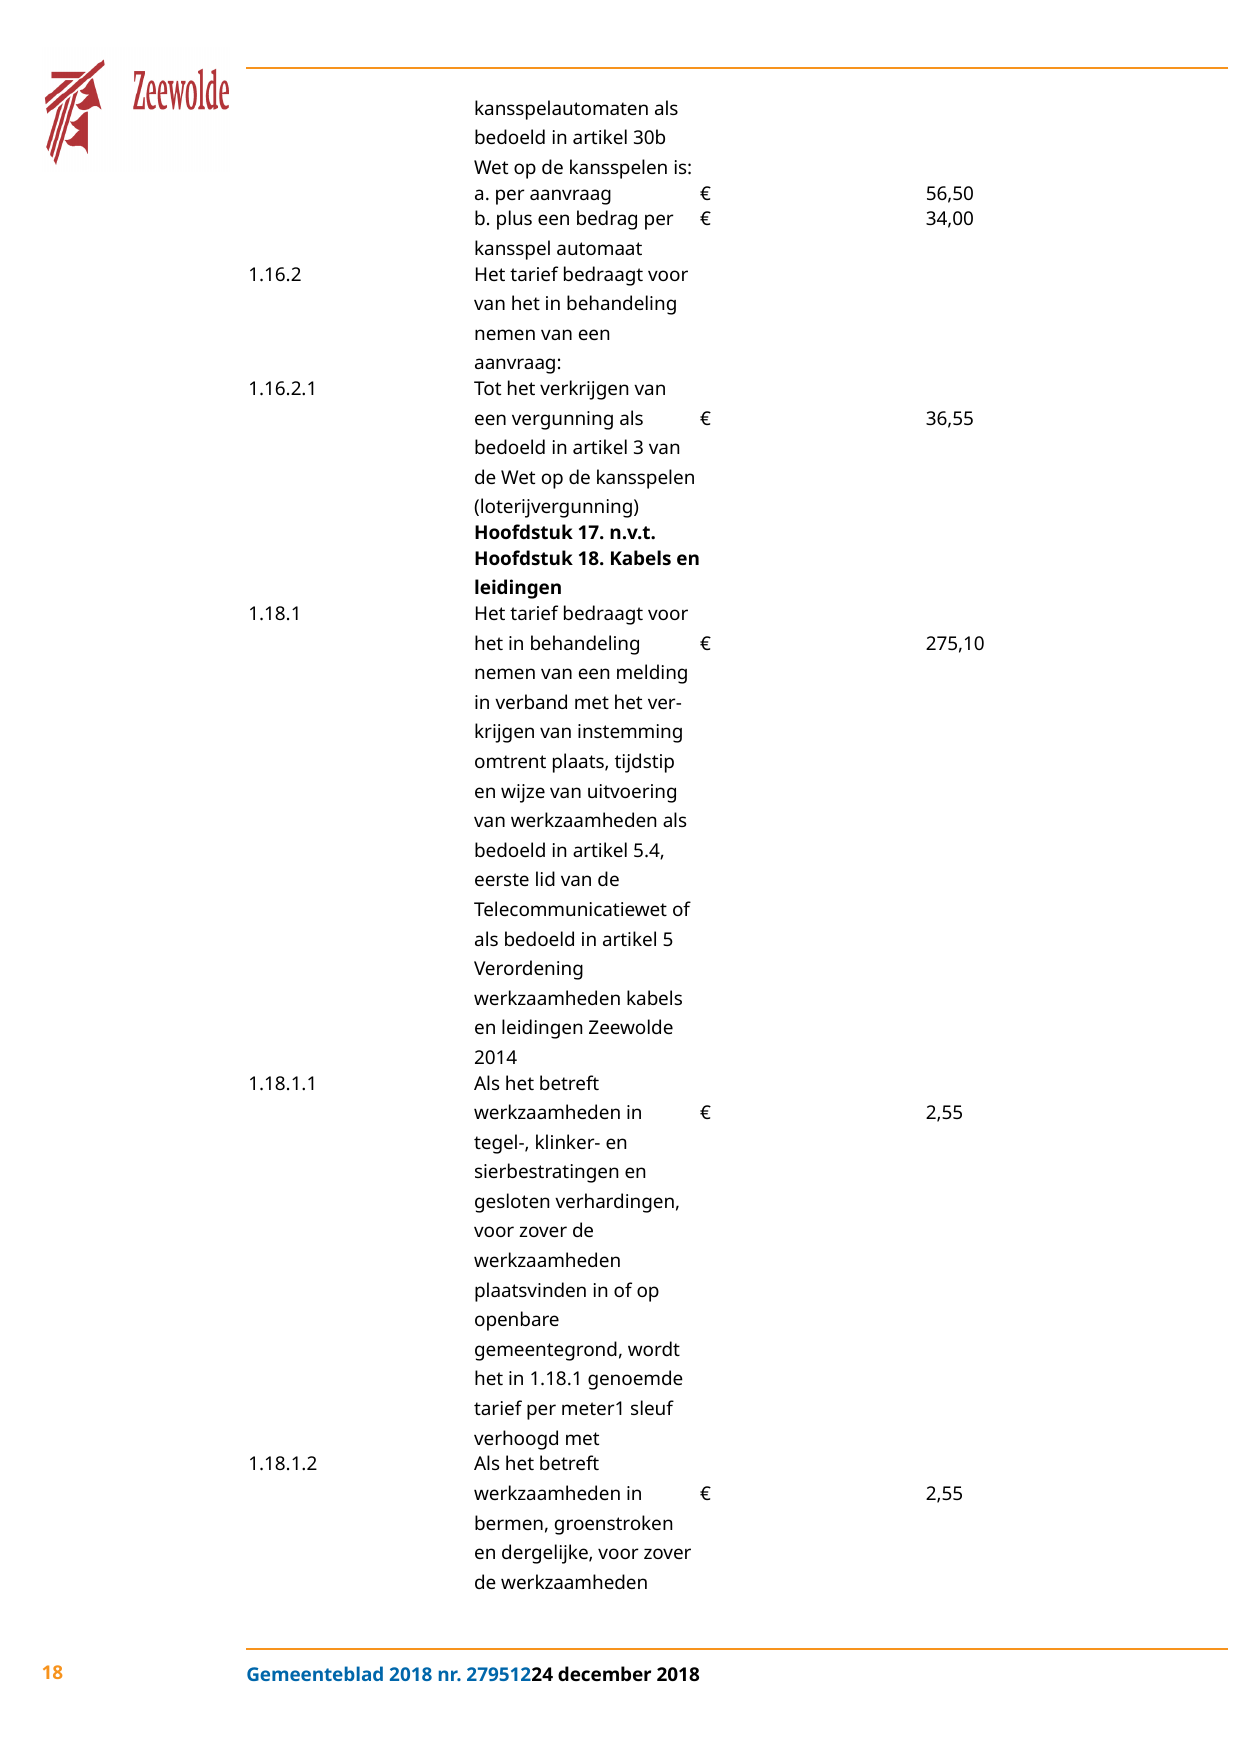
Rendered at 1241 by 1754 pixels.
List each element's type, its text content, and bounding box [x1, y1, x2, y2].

table_cell Het tarief bedraagt voor het in behandeling nemen van een melding in verband met het ver­krijgen van instemming omtrent plaats, tijdstip en wijze van uitvoering van werkzaamheden als be­doeld in artikel 5.4, eerste lid van de Telecommuni­catiewet of als bedoeld in artikel 5 Verordening werkzaamheden kabels en leidingen Zeewolde 2014 [474, 600, 700, 1070]
table_cell Tot het verkrijgen van een vergunning als bedoeld in artikel 3 van de Wet op de kansspelen (loterijvergunning) [474, 375, 700, 519]
table_cell [700, 519, 926, 545]
table_cell [926, 545, 1152, 600]
table_cell 1.18.1 [248, 600, 474, 1070]
table_cell [926, 519, 1152, 545]
table_cell € [700, 600, 926, 1070]
table_cell 36,55 [926, 375, 1152, 519]
table_cell Hoofdstuk 18. Kabels en leidingen [474, 545, 700, 600]
table_cell 34,00 [926, 205, 1152, 261]
table_cell 2,55 [926, 1070, 1152, 1451]
table_cell 1.18.1.1 [248, 1070, 474, 1451]
table_cell [248, 180, 474, 205]
table_cell [700, 545, 926, 600]
table_cell Hoofdstuk 17. n.v.t. [474, 519, 700, 545]
table_cell [926, 261, 1152, 375]
table_cell [926, 95, 1152, 180]
table_cell € [700, 375, 926, 519]
table_cell Het tarief bedraagt voor van het in behandeling nemen van een aanvraag: [474, 261, 700, 375]
table_cell [248, 519, 474, 545]
table_cell [700, 261, 926, 375]
table_cell kansspelautomaten als bedoeld in artikel 30b Wet op de kans­spelen is: [474, 95, 700, 180]
table_cell € [700, 205, 926, 261]
table_cell b. plus een bedrag per kansspel automaat [474, 205, 700, 261]
table_cell € [700, 180, 926, 205]
table_cell Als het betreft werkzaamheden in bermen, groen­stroken en dergelijke, voor zover de werkzaamheden [474, 1451, 700, 1594]
table_cell 1.18.1.2 [248, 1451, 474, 1594]
table_cell [700, 95, 926, 180]
table_cell € [700, 1070, 926, 1451]
picture [41, 47, 231, 172]
table_cell € [700, 1451, 926, 1594]
table_cell [248, 205, 474, 261]
table_cell [248, 95, 474, 180]
table_cell 2,55 [926, 1451, 1152, 1594]
table_cell 56,50 [926, 180, 1152, 205]
table_cell Als het betreft werkzaamheden in tegel-, klinker- en sierbestratingen en gesloten verhardingen, voor zover de werkzaamheden plaatsvinden in of op openbare gemeentegrond, wordt het in 1.18.1 genoemde tarief per meter1 sleuf verhoogd met [474, 1070, 700, 1451]
table_cell [248, 545, 474, 600]
table_cell 275,10 [926, 600, 1152, 1070]
table_cell a. per aanvraag [474, 180, 700, 205]
table_cell 1.16.2 [248, 261, 474, 375]
table_cell 1.16.2.1 [248, 375, 474, 519]
